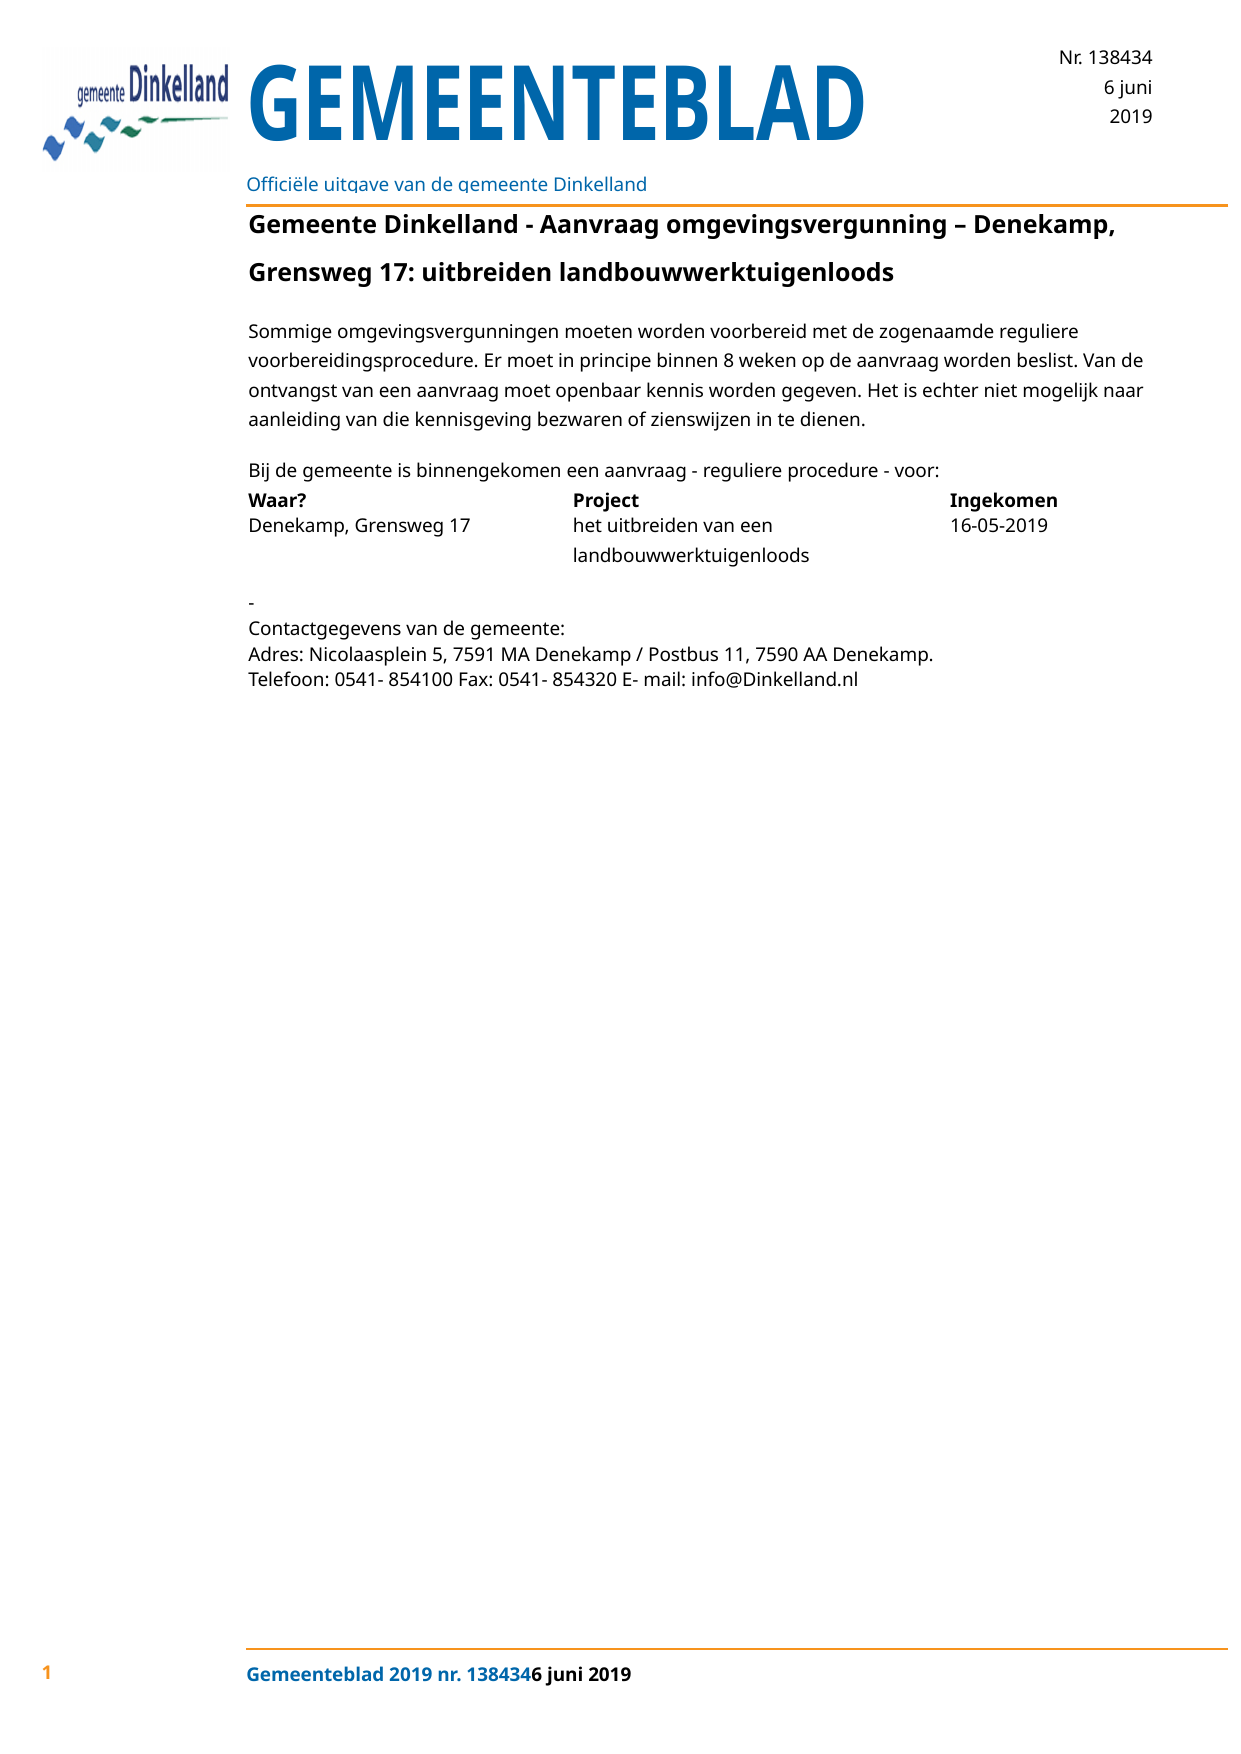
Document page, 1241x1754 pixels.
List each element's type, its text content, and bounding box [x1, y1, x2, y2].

picture [41, 47, 231, 172]
text Sommige omgevingsvergunningen moeten worden voorbereid met de zogenaamde reguliere voorbereidingsprocedure. Er moet in principe binnen 8 weken op de aanvraag worden beslist. Van de ontvangst van een aanvraag moet openbaar kennis worden gegeven. Het is echter niet mogelijk naar aanleiding van die kennisgeving bezwaren of zienswijzen in te dienen. [248, 318, 1152, 432]
table_cell 16-05-2019 [950, 513, 1152, 568]
text - [248, 589, 1152, 615]
text Contactgegevens van de gemeente: [248, 615, 1152, 641]
text Bij de gemeente is binnengekomen een aanvraag - reguliere procedure - voor: [248, 457, 1152, 483]
table_cell Denekamp, Grensweg 17 [248, 513, 573, 568]
text Adres: Nicolaasplein 5, 7591 MA Denekamp / Postbus 11, 7590 AA Denekamp. [248, 641, 1152, 666]
table_cell het uitbreiden van een landbouwwerktuigenloods [573, 513, 950, 568]
table_header Waar? [248, 487, 573, 512]
text Telefoon: 0541- 854100 Fax: 0541- 854320 E- mail: info@Dinkelland.nl [248, 666, 1152, 692]
text Gemeente Dinkelland - Aanvraag omgevingsvergunning – Denekamp, Grensweg 17: uitbreiden landbouwwerktuigenloods [248, 207, 1152, 288]
table_header Project [573, 487, 950, 512]
table_header Ingekomen [950, 487, 1152, 512]
